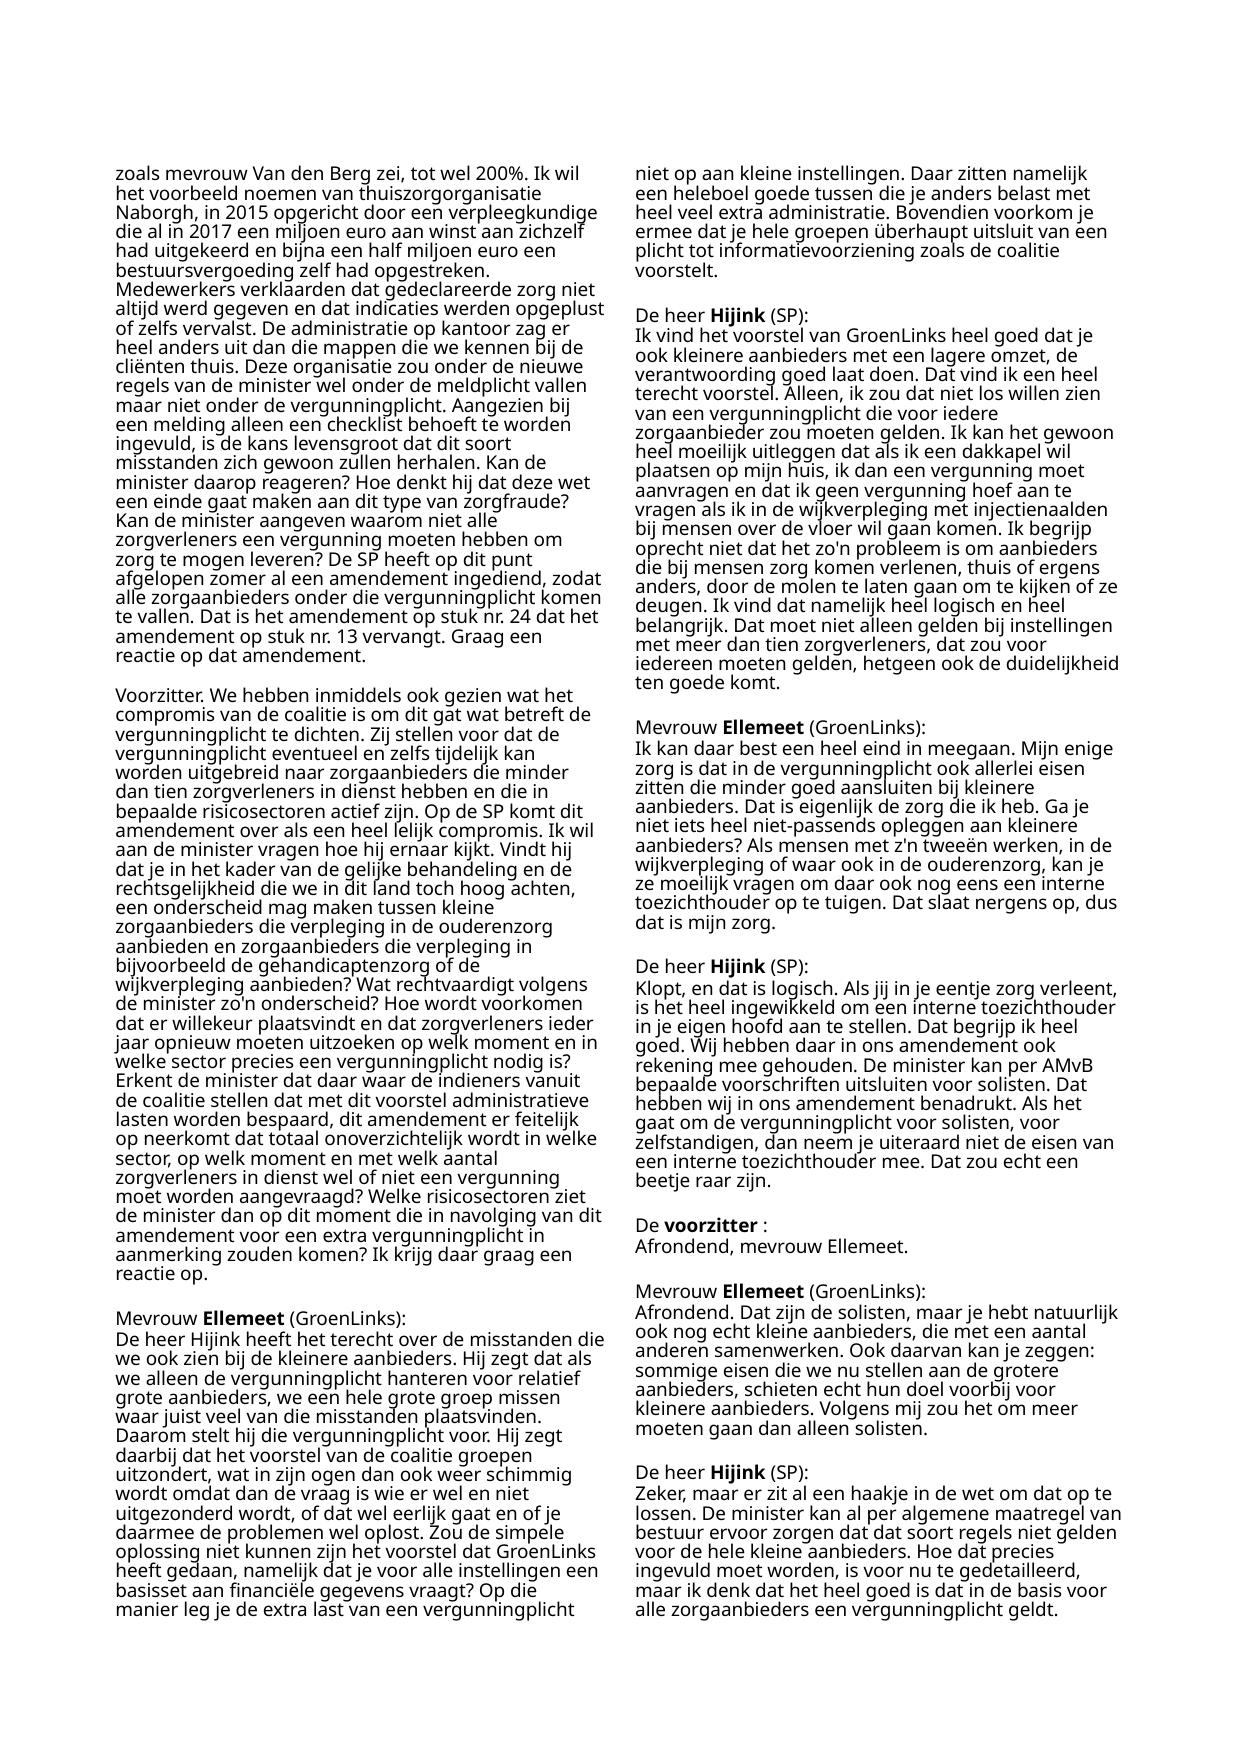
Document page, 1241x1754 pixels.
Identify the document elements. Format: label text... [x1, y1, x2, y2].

text De heer Hijink (SP): [635, 954, 1125, 979]
text De heer Hijink heeft het terecht over de misstanden die we ook zien bij de kleinere aanbieders. Hij zegt dat als we alleen de vergunningplicht hanteren voor relatief grote aanbieders, we een hele grote groep missen waar juist veel van die misstanden plaatsvinden. Daarom stelt hij die vergunningplicht voor. Hij zegt daarbij dat het voorstel van de coalitie groepen uitzondert, wat in zijn ogen dan ook weer schimmig wordt omdat dan de vraag is wie er wel en niet uitgezonderd wordt, of dat wel eerlijk gaat en of je daarmee de problemen wel oplost. Zou de simpele oplossing niet kunnen zijn het voorstel dat GroenLinks heeft gedaan, namelijk dat je voor alle instellingen een basisset aan financiële gegevens vraagt? Op die manier leg je de extra last van een vergunningplicht [115, 1331, 605, 1620]
text Klopt, en dat is logisch. Als jij in je eentje zorg verleent, is het heel ingewikkeld om een interne toezichthouder in je eigen hoofd aan te stellen. Dat begrijp ik heel goed. Wij hebben daar in ons amendement ook rekening mee gehouden. De minister kan per AMvB bepaalde voorschriften uitsluiten voor solisten. Dat hebben wij in ons amendement benadrukt. Als het gaat om de vergunningplicht voor solisten, voor zelfstandigen, dan neem je uiteraard niet de eisen van een interne toezichthouder mee. Dat zou echt een beetje raar zijn. [635, 979, 1125, 1191]
text zoals mevrouw Van den Berg zei, tot wel 200%. Ik wil het voorbeeld noemen van thuiszorgorganisatie Naborgh, in 2015 opgericht door een verpleegkundige die al in 2017 een miljoen euro aan winst aan zichzelf had uitgekeerd en bijna een half miljoen euro een bestuursvergoeding zelf had opgestreken. Medewerkers verklaarden dat gedeclareerde zorg niet altijd werd gegeven en dat indicaties werden opgeplust of zelfs vervalst. De administratie op kantoor zag er heel anders uit dan die mappen die we kennen bij de cliënten thuis. Deze organisatie zou onder de nieuwe regels van de minister wel onder de meldplicht vallen maar niet onder de vergunningplicht. Aangezien bij een melding alleen een checklist behoeft te worden ingevuld, is de kans levensgroot dat dit soort misstanden zich gewoon zullen herhalen. Kan de minister daarop reageren? Hoe denkt hij dat deze wet een einde gaat maken aan dit type van zorgfraude? Kan de minister aangeven waarom niet alle zorgverleners een vergunning moeten hebben om zorg te mogen leveren? De SP heeft op dit punt afgelopen zomer al een amendement ingediend, zodat alle zorgaanbieders onder die vergunningplicht komen te vallen. Dat is het amendement op stuk nr. 24 dat het amendement op stuk nr. 13 vervangt. Graag een reactie op dat amendement. [115, 165, 605, 666]
text Voorzitter. We hebben inmiddels ook gezien wat het compromis van de coalitie is om dit gat wat betreft de vergunningplicht te dichten. Zij stellen voor dat de vergunningplicht eventueel en zelfs tijdelijk kan worden uitgebreid naar zorgaanbieders die minder dan tien zorgverleners in dienst hebben en die in bepaalde risicosectoren actief zijn. Op de SP komt dit amendement over als een heel lelijk compromis. Ik wil aan de minister vragen hoe hij ernaar kijkt. Vindt hij dat je in het kader van de gelijke behandeling en de rechtsgelijkheid die we in dit land toch hoog achten, een onderscheid mag maken tussen kleine zorgaanbieders die verpleging in de ouderenzorg aanbieden en zorgaanbieders die verpleging in bijvoorbeeld de gehandicaptenzorg of de wijkverpleging aanbieden? Wat rechtvaardigt volgens de minister zo'n onderscheid? Hoe wordt voorkomen dat er willekeur plaatsvindt en dat zorgverleners ieder jaar opnieuw moeten uitzoeken op welk moment en in welke sector precies een vergunningplicht nodig is? Erkent de minister dat daar waar de indieners vanuit de coalitie stellen dat met dit voorstel administratieve lasten worden bespaard, dit amendement er feitelijk op neerkomt dat totaal onoverzichtelijk wordt in welke sector, op welk moment en met welk aantal zorgverleners in dienst wel of niet een vergunning moet worden aangevraagd? Welke risicosectoren ziet de minister dan op dit moment die in navolging van dit amendement voor een extra vergunningplicht in aanmerking zouden komen? Ik krijg daar graag een reactie op. [115, 687, 605, 1284]
text De heer Hijink (SP): [635, 1459, 1125, 1485]
text niet op aan kleine instellingen. Daar zitten namelijk een heleboel goede tussen die je anders belast met heel veel extra administratie. Bovendien voorkom je ermee dat je hele groepen überhaupt uitsluit van een plicht tot informatievoorziening zoals de coalitie voorstelt. [635, 165, 1125, 281]
text Afrondend. Dat zijn de solisten, maar je hebt natuurlijk ook nog echt kleine aanbieders, die met een aantal anderen samenwerken. Ook daarvan kan je zeggen: sommige eisen die we nu stellen aan de grotere aanbieders, schieten echt hun doel voorbij voor kleinere aanbieders. Volgens mij zou het om meer moeten gaan dan alleen solisten. [635, 1304, 1125, 1439]
text Ik vind het voorstel van GroenLinks heel goed dat je ook kleinere aanbieders met een lagere omzet, de verantwoording goed laat doen. Dat vind ik een heel terecht voorstel. Alleen, ik zou dat niet los willen zien van een vergunningplicht die voor iedere zorgaanbieder zou moeten gelden. Ik kan het gewoon heel moeilijk uitleggen dat als ik een dakkapel wil plaatsen op mijn huis, ik dan een vergunning moet aanvragen en dat ik geen vergunning hoef aan te vragen als ik in de wijkverpleging met injectienaalden bij mensen over de vloer wil gaan komen. Ik begrijp oprecht niet dat het zo'n probleem is om aanbieders die bij mensen zorg komen verlenen, thuis of ergens anders, door de molen te laten gaan om te kijken of ze deugen. Ik vind dat namelijk heel logisch en heel belangrijk. Dat moet niet alleen gelden bij instellingen met meer dan tien zorgverleners, dat zou voor iedereen moeten gelden, hetgeen ook de duidelijkheid ten goede komt. [635, 327, 1125, 694]
text Ik kan daar best een heel eind in meegaan. Mijn enige zorg is dat in de vergunningplicht ook allerlei eisen zitten die minder goed aansluiten bij kleinere aanbieders. Dat is eigenlijk de zorg die ik heb. Ga je niet iets heel niet-passends opleggen aan kleinere aanbieders? Als mensen met z'n tweeën werken, in de wijkverpleging of waar ook in de ouderenzorg, kan je ze moeilijk vragen om daar ook nog eens een interne toezichthouder op te tuigen. Dat slaat nergens op, dus dat is mijn zorg. [635, 740, 1125, 933]
text De heer Hijink (SP): [635, 302, 1125, 327]
text Mevrouw Ellemeet (GroenLinks): [635, 714, 1125, 740]
text Mevrouw Ellemeet (GroenLinks): [635, 1278, 1125, 1304]
text Afrondend, mevrouw Ellemeet. [635, 1238, 1125, 1257]
text Mevrouw Ellemeet (GroenLinks): [115, 1305, 605, 1331]
text Zeker, maar er zit al een haakje in de wet om dat op te lossen. De minister kan al per algemene maatregel van bestuur ervoor zorgen dat dat soort regels niet gelden voor de hele kleine aanbieders. Hoe dat precies ingevuld moet worden, is voor nu te gedetailleerd, maar ik denk dat het heel goed is dat in de basis voor alle zorgaanbieders een vergunningplicht geldt. [635, 1485, 1125, 1620]
text De voorzitter : [635, 1212, 1125, 1238]
